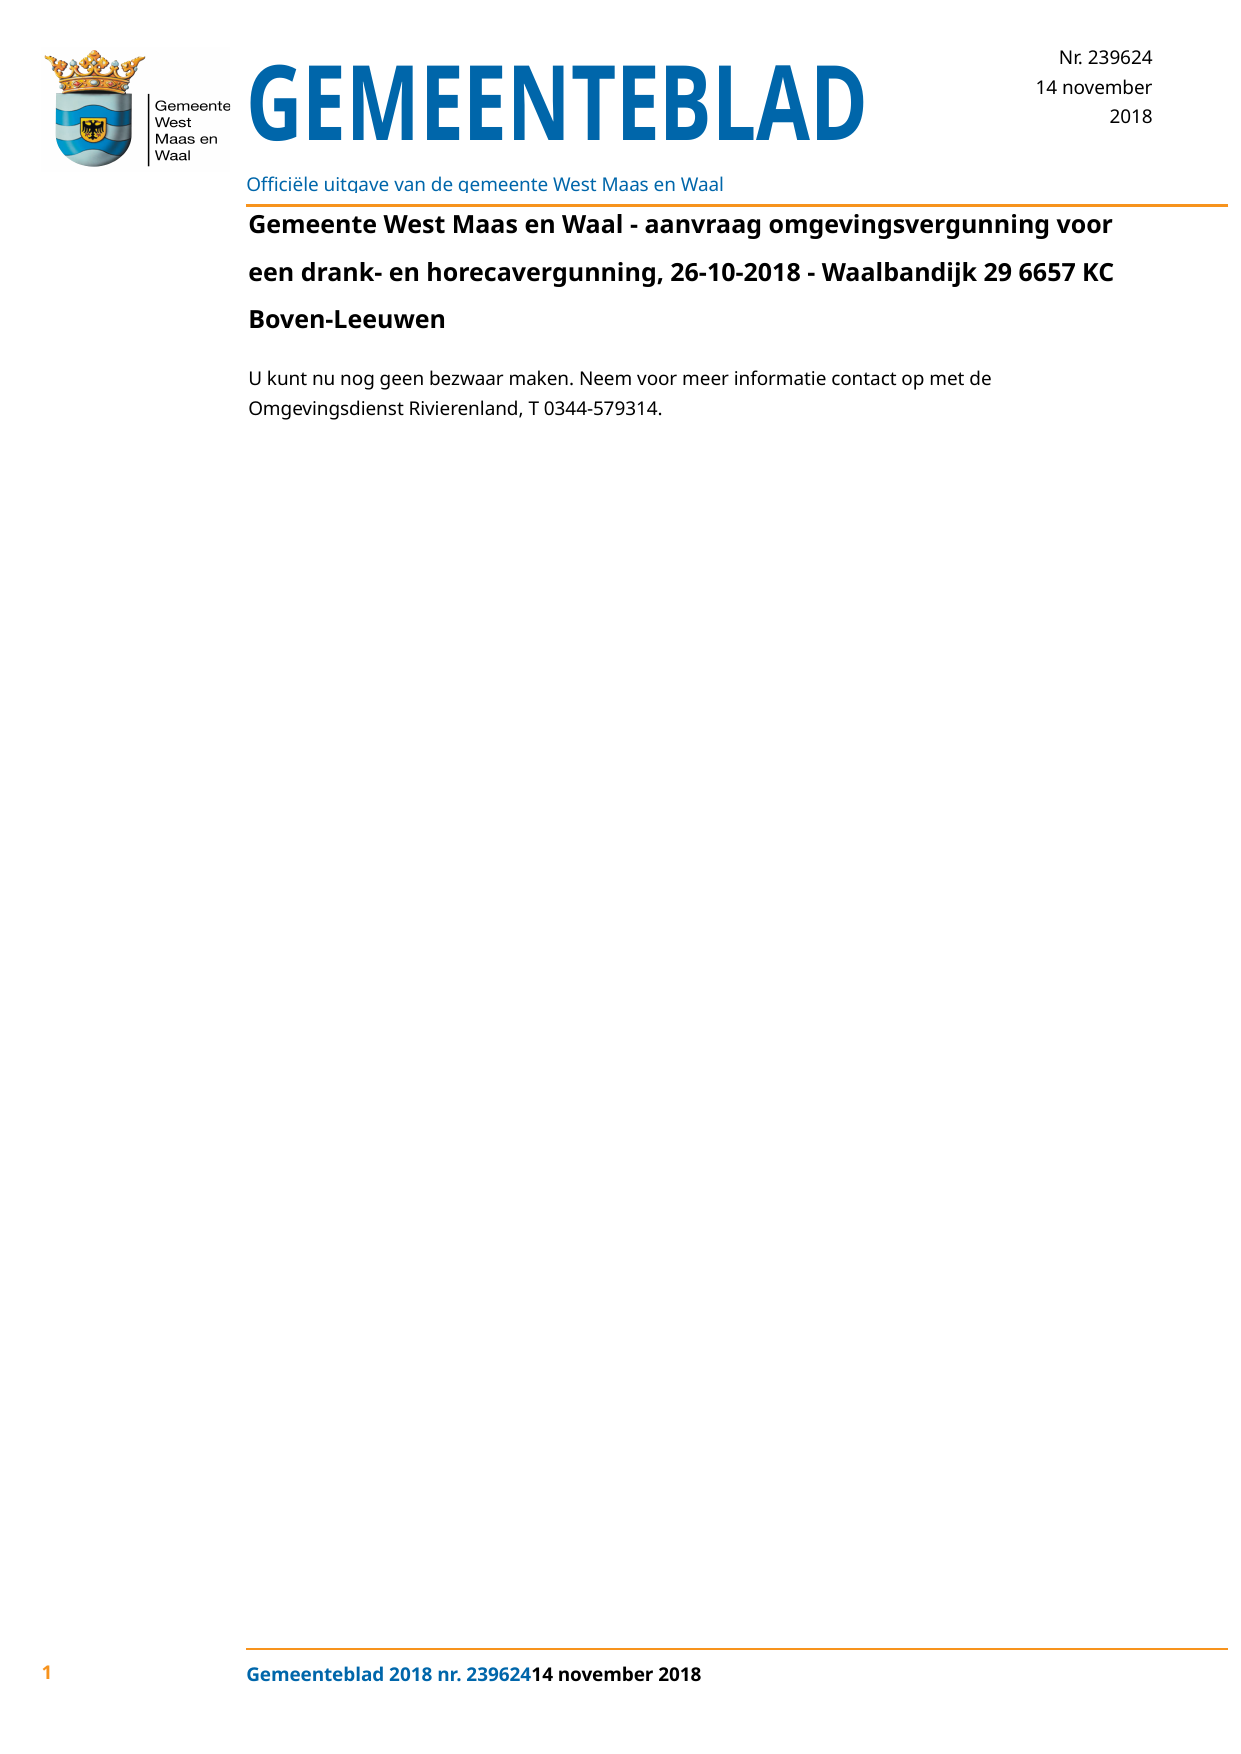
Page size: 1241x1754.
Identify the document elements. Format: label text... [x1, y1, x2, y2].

text U kunt nu nog geen bezwaar maken. Neem voor meer informatie contact op met de Omgevingsdienst Rivierenland, T 0344-579314. [248, 366, 1152, 421]
picture [41, 47, 231, 172]
text Gemeente West Maas en Waal - aanvraag omgevingsvergunning voor een drank- en horecavergunning, 26-10-2018 - Waalbandijk 29 6657 KC Boven-Leeuwen [248, 207, 1152, 336]
